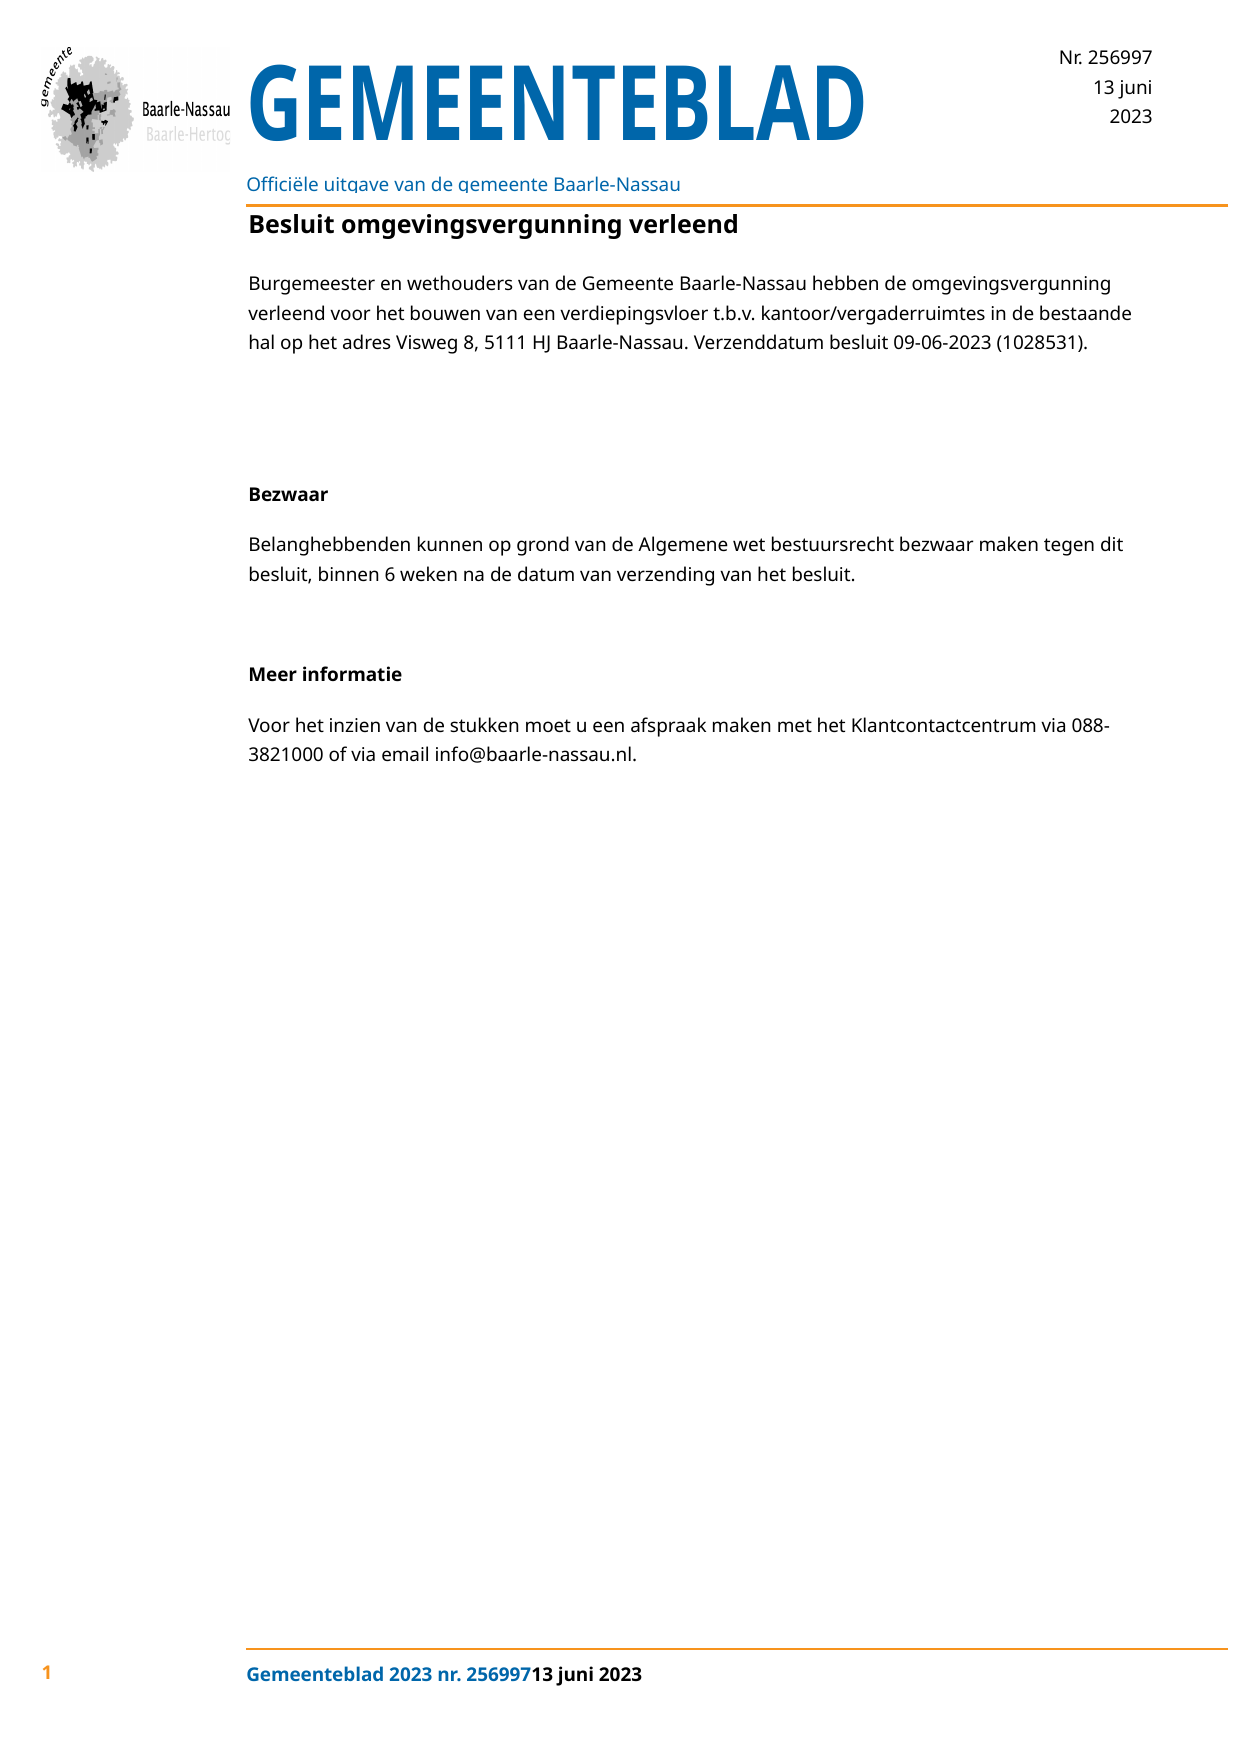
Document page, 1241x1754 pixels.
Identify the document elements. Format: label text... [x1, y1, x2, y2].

text Burgemeester en wethouders van de Gemeente Baarle-Nassau hebben de omgevingsvergunning verleend voor het bouwen van een verdiepingsvloer t.b.v. kantoor/vergaderruimtes in de bestaande hal op het adres Visweg 8, 5111 HJ Baarle-Nassau. Verzenddatum besluit 09-06-2023 (1028531). [248, 270, 1152, 355]
text Voor het inzien van de stukken moet u een afspraak maken met het Klantcontactcentrum via 088-3821000 of via email info@baarle-nassau.nl. [248, 712, 1152, 767]
picture [41, 47, 231, 172]
text Besluit omgevingsvergunning verleend [248, 207, 1152, 241]
text Meer informatie [248, 662, 1152, 687]
text Belanghebbenden kunnen op grond van de Algemene wet bestuursrecht bezwaar maken tegen dit besluit, binnen 6 weken na de datum van verzending van het besluit. [248, 531, 1152, 586]
text Bezwaar [248, 481, 1152, 506]
